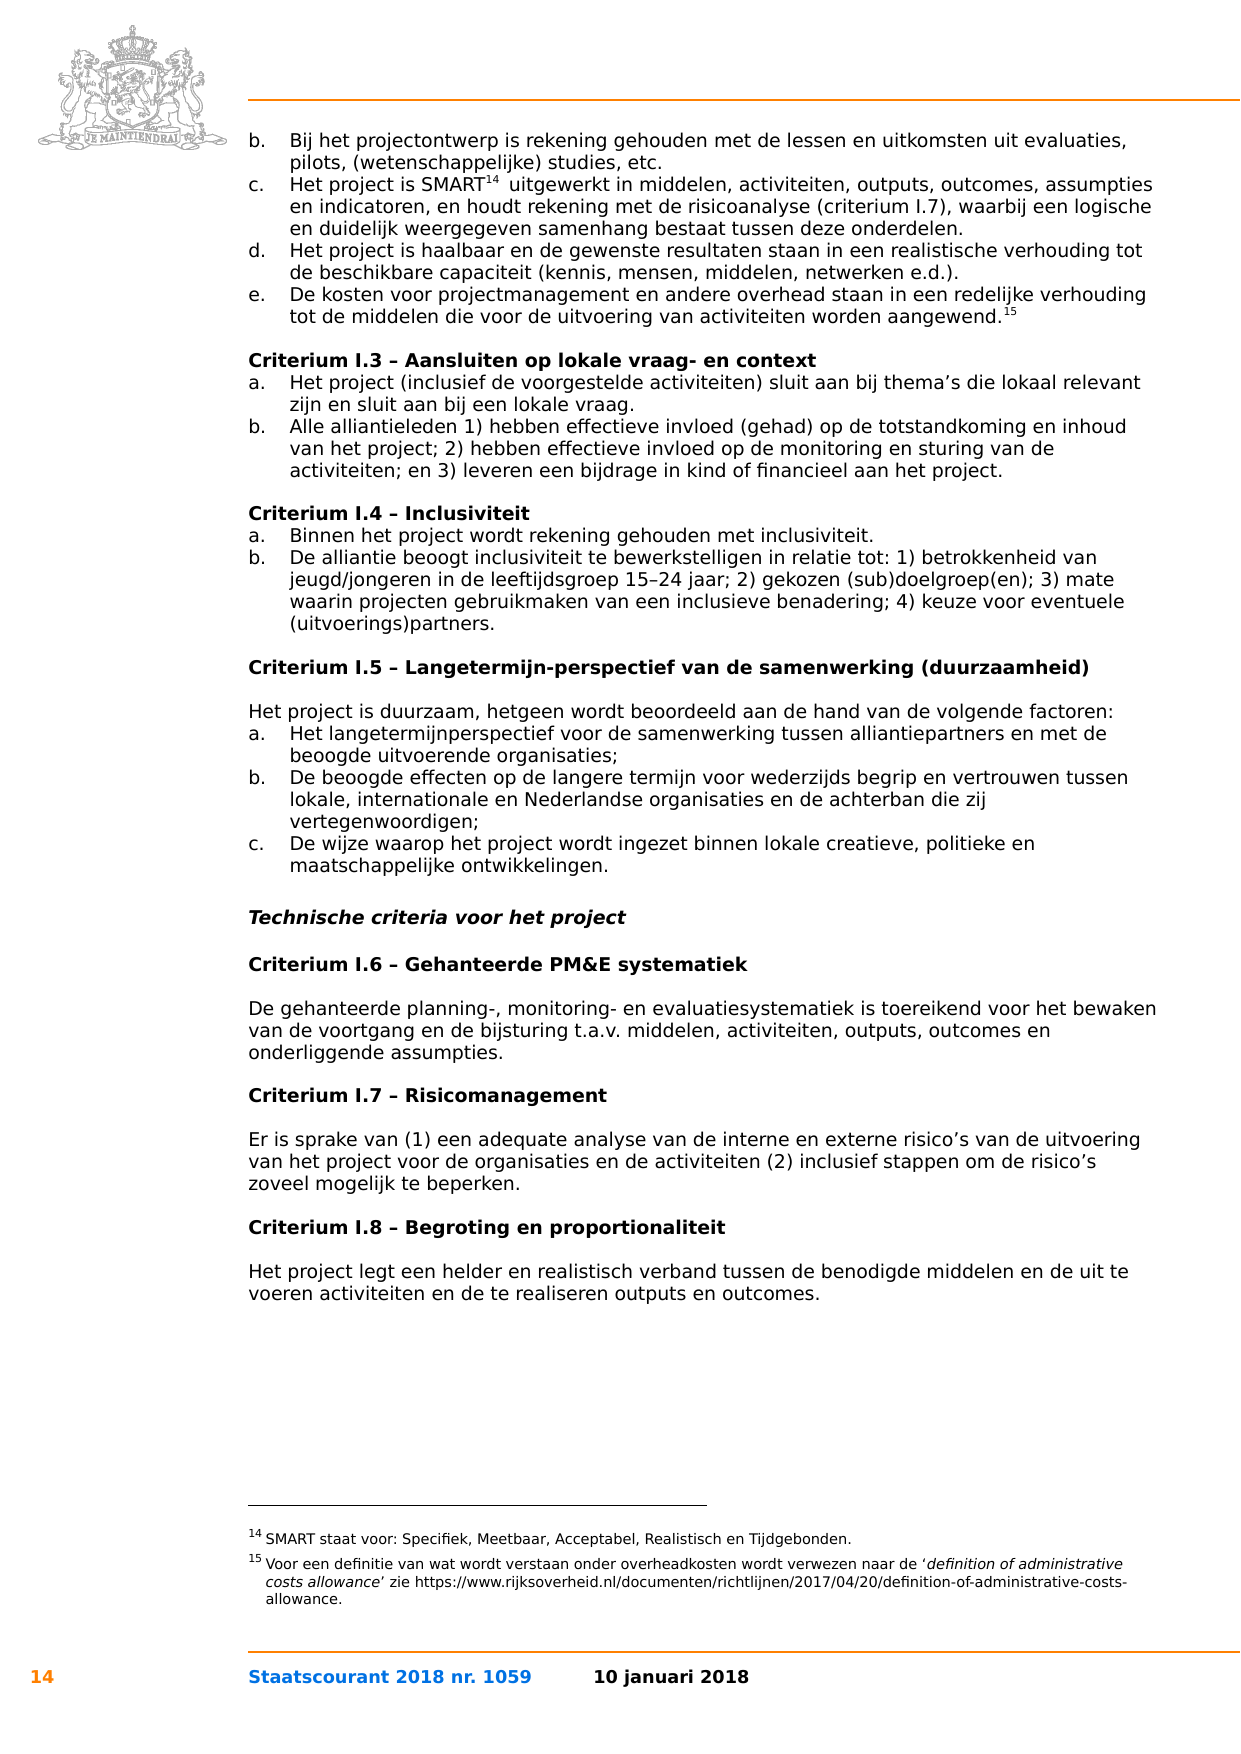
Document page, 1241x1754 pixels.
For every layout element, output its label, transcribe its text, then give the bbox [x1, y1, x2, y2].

text a. Het project (inclusief de voorgestelde activiteiten) sluit aan bij thema’s die lokaal relevant zijn en sluit aan bij een lokale vraag. [248, 372, 1163, 416]
text Het project legt een helder en realistisch verband tussen de benodigde middelen en de uit te voeren activiteiten en de te realiseren outputs en outcomes. [248, 1261, 1163, 1305]
text Voor een definitie van wat wordt verstaan onder overheadkosten wordt verwezen naar de ‘definition of administrative costs allowance’ zie https://www.rijksoverheid.nl/documenten/richtlijnen/2017/04/20/definition-of-administrative-costs-allowance. [248, 1552, 1163, 1608]
picture [38, 25, 227, 150]
text b. Bij het projectontwerp is rekening gehouden met de lessen en uitkomsten uit evaluaties, pilots, (wetenschappelijke) studies, etc. [248, 130, 1163, 174]
subtitle Criterium I.5 – Langetermijn-perspectief van de samenwerking (duurzaamheid) [248, 657, 1163, 679]
text De gehanteerde planning-, monitoring- en evaluatiesystematiek is toereikend voor het bewaken van de voortgang en de bijsturing t.a.v. middelen, activiteiten, outputs, outcomes en onderliggende assumpties. [248, 998, 1163, 1063]
text SMART staat voor: Specifiek, Meetbaar, Acceptabel, Realistisch en Tijdgebonden. [248, 1527, 1163, 1549]
text d. Het project is haalbaar en de gewenste resultaten staan in een realistische verhouding tot de beschikbare capaciteit (kennis, mensen, middelen, netwerken e.d.). [248, 240, 1163, 284]
text b. De beoogde effecten op de langere termijn voor wederzijds begrip en vertrouwen tussen lokale, internationale en Nederlandse organisaties en de achterban die zij vertegenwoordigen; [248, 767, 1163, 833]
text b. De alliantie beoogt inclusiviteit te bewerkstelligen in relatie tot: 1) betrokkenheid van jeugd/jongeren in de leeftijdsgroep 15–24 jaar; 2) gekozen (sub)doelgroep(en); 3) mate waarin projecten gebruikmaken van een inclusieve benadering; 4) keuze voor eventuele (uitvoerings)partners. [248, 547, 1163, 635]
text c. De wijze waarop het project wordt ingezet binnen lokale creatieve, politieke en maatschappelijke ontwikkelingen. [248, 833, 1163, 877]
text b. Alle alliantieleden 1) hebben effectieve invloed (gehad) op de totstandkoming en inhoud van het project; 2) hebben effectieve invloed op de monitoring en sturing van de activiteiten; en 3) leveren een bijdrage in kind of financieel aan het project. [248, 416, 1163, 481]
text c. Het project is SMART uitgewerkt in middelen, activiteiten, outputs, outcomes, assumpties en indicatoren, en houdt rekening met de risicoanalyse (criterium I.7), waarbij een logische en duidelijk weergegeven samenhang bestaat tussen deze onderdelen. [248, 174, 1163, 240]
subtitle Technische criteria voor het project [248, 907, 1163, 929]
subtitle Criterium I.7 – Risicomanagement [248, 1085, 1163, 1107]
subtitle Criterium I.3 – Aansluiten op lokale vraag- en context [248, 349, 1163, 372]
text a. Binnen het project wordt rekening gehouden met inclusiviteit. [248, 525, 1163, 547]
text a. Het langetermijnperspectief voor de samenwerking tussen alliantiepartners en met de beoogde uitvoerende organisaties; [248, 723, 1163, 767]
subtitle Criterium I.4 – Inclusiviteit [248, 503, 1163, 525]
subtitle Criterium I.6 – Gehanteerde PM&E systematiek [248, 954, 1163, 976]
text Er is sprake van (1) een adequate analyse van de interne en externe risico’s van de uitvoering van het project voor de organisaties en de activiteiten (2) inclusief stappen om de risico’s zoveel mogelijk te beperken. [248, 1129, 1163, 1195]
subtitle Criterium I.8 – Begroting en proportionaliteit [248, 1217, 1163, 1239]
text e. De kosten voor projectmanagement en andere overhead staan in een redelijke verhouding tot de middelen die voor de uitvoering van activiteiten worden aangewend. [248, 284, 1163, 328]
text Het project is duurzaam, hetgeen wordt beoordeeld aan de hand van de volgende factoren: [248, 701, 1163, 723]
